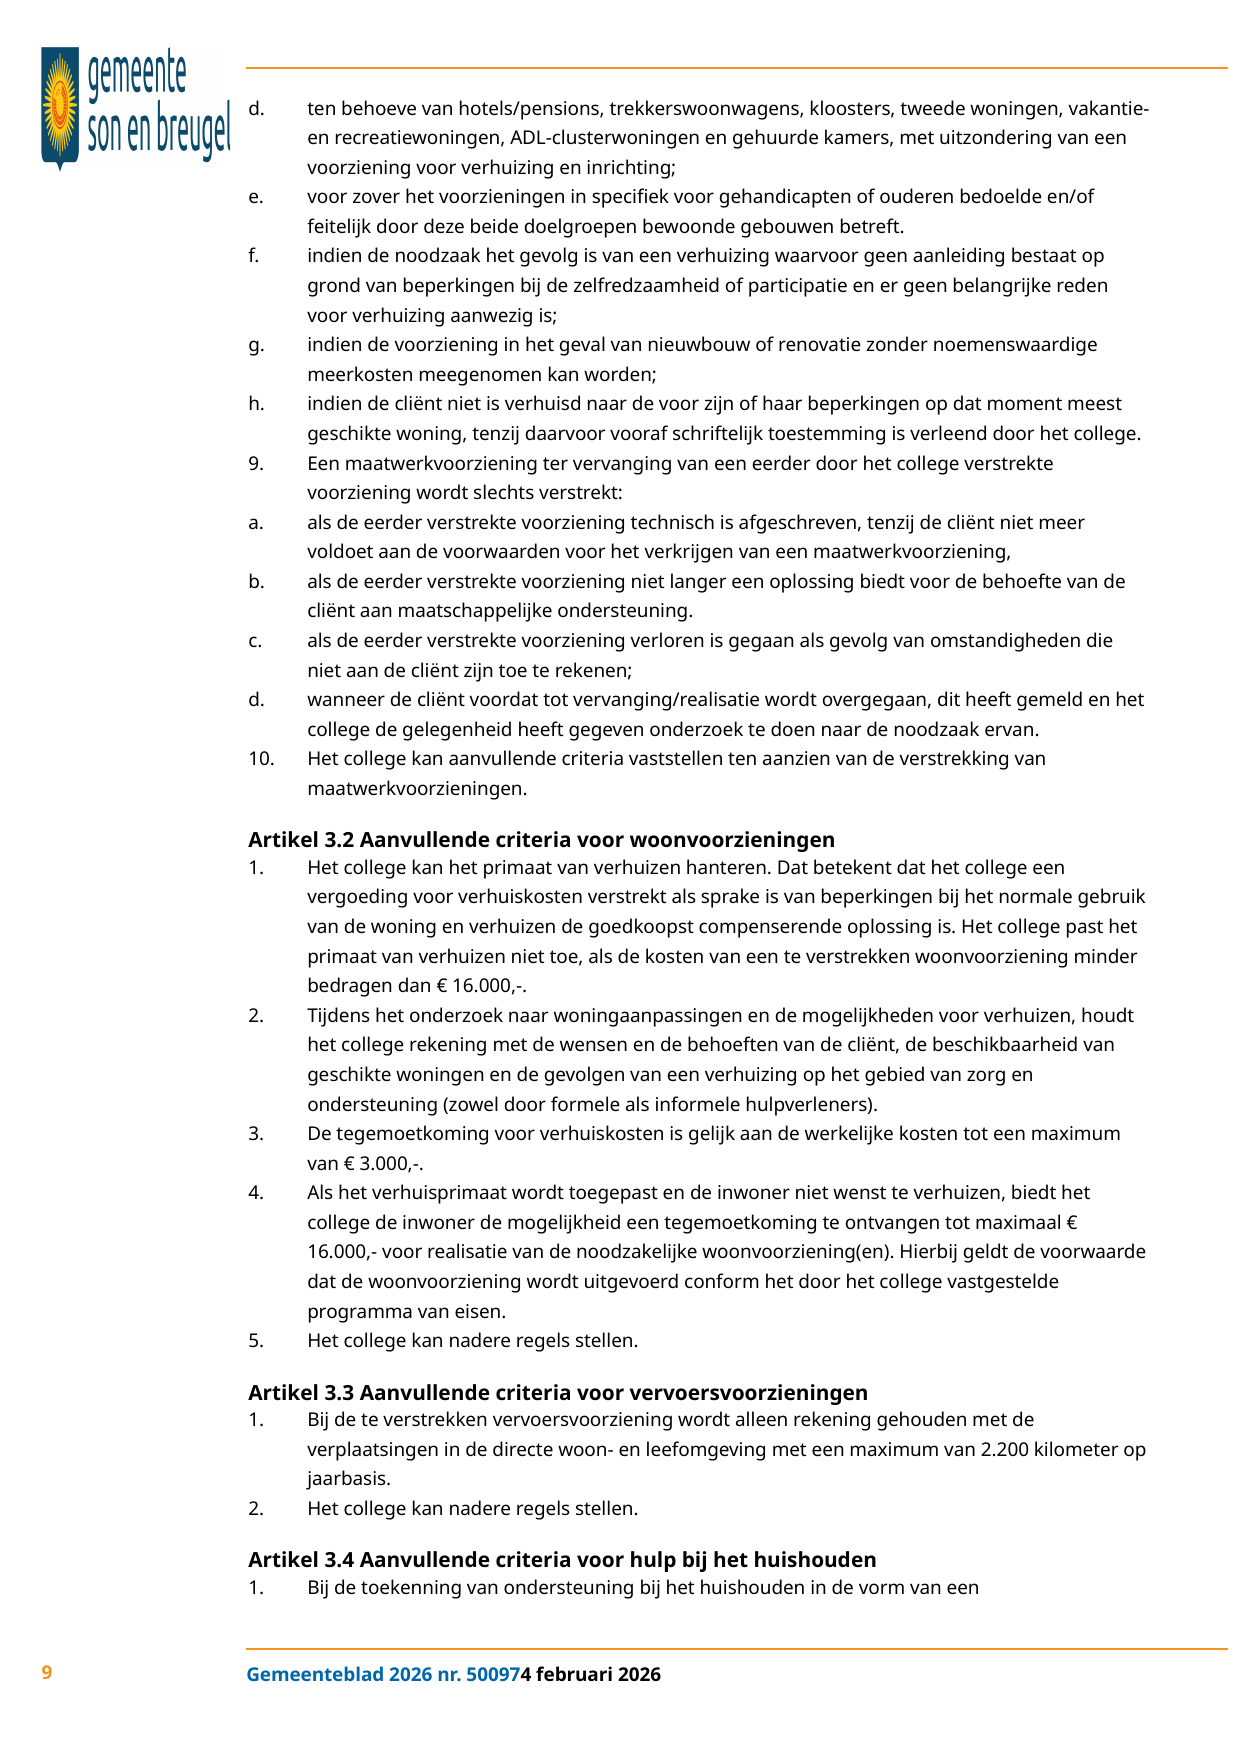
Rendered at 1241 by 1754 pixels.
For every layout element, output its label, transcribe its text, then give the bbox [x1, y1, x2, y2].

picture [41, 47, 231, 172]
list wanneer de cliënt voordat tot vervanging/realisatie wordt overgegaan, dit heeft gemeld en het college de gelegenheid heeft gegeven onderzoek te doen naar de noodzaak ervan. [248, 686, 1152, 742]
list als de eerder verstrekte voorziening niet langer een oplossing biedt voor de behoefte van de cliënt aan maatschappelijke ondersteuning. [248, 568, 1152, 623]
list ten behoeve van hotels/pensions, trekkerswoonwagens, kloosters, tweede woningen, vakantie- en recreatiewoningen, ADL-clusterwoningen en gehuurde kamers, met uitzondering van een voorziening voor verhuizing en inrichting; [248, 95, 1152, 180]
list Het college kan het primaat van verhuizen hanteren. Dat betekent dat het college een vergoeding voor verhuiskosten verstrekt als sprake is van beperkingen bij het normale gebruik van de woning en verhuizen de goedkoopst compenserende oplossing is. Het college past het primaat van verhuizen niet toe, als de kosten van een te verstrekken woonvoorziening minder bedragen dan € 16.000,-. [248, 854, 1152, 998]
text Artikel 3.2 Aanvullende criteria voor woonvoorzieningen [248, 826, 1152, 854]
list Het college kan aanvullende criteria vaststellen ten aanzien van de verstrekking van maatwerkvoorzieningen. [248, 746, 1152, 801]
list als de eerder verstrekte voorziening technisch is afgeschreven, tenzij de cliënt niet meer voldoet aan de voorwaarden voor het verkrijgen van een maatwerkvoorziening, [248, 509, 1152, 564]
list als de eerder verstrekte voorziening verloren is gegaan als gevolg van omstandigheden die niet aan de cliënt zijn toe te rekenen; [248, 627, 1152, 683]
list Het college kan nadere regels stellen. [248, 1327, 1152, 1353]
list voor zover het voorzieningen in specifiek voor gehandicapten of ouderen bedoelde en/of feitelijk door deze beide doelgroepen bewoonde gebouwen betreft. [248, 183, 1152, 239]
list Bij de te verstrekken vervoersvoorziening wordt alleen rekening gehouden met de verplaatsingen in de directe woon- en leefomgeving met een maximum van 2.200 kilometer op jaarbasis. [248, 1406, 1152, 1491]
list Als het verhuisprimaat wordt toegepast en de inwoner niet wenst te verhuizen, biedt het college de inwoner de mogelijkheid een tegemoetkoming te ontvangen tot maximaal € 16.000,- voor realisatie van de noodzakelijke woonvoorziening(en). Hierbij geldt de voorwaarde dat de woonvoorziening wordt uitgevoerd conform het door het college vastgestelde programma van eisen. [248, 1179, 1152, 1323]
list Bij de toekenning van ondersteuning bij het huishouden in de vorm van een [248, 1574, 1152, 1599]
list indien de noodzaak het gevolg is van een verhuizing waarvoor geen aanleiding bestaat op grond van beperkingen bij de zelfredzaamheid of participatie en er geen belangrijke reden voor verhuizing aanwezig is; [248, 243, 1152, 328]
list Een maatwerkvoorziening ter vervanging van een eerder door het college verstrekte voorziening wordt slechts verstrekt: [248, 450, 1152, 505]
list De tegemoetkoming voor verhuiskosten is gelijk aan de werkelijke kosten tot een maximum van € 3.000,-. [248, 1120, 1152, 1176]
list Het college kan nadere regels stellen. [248, 1495, 1152, 1521]
list indien de voorziening in het geval van nieuwbouw of renovatie zonder noemenswaardige meerkosten meegenomen kan worden; [248, 331, 1152, 387]
list Tijdens het onderzoek naar woningaanpassingen en de mogelijkheden voor verhuizen, houdt het college rekening met de wensen en de behoeften van de cliënt, de beschikbaarheid van geschikte woningen en de gevolgen van een verhuizing op het gebied van zorg en ondersteuning (zowel door formele als informele hulpverleners). [248, 1002, 1152, 1116]
list indien de cliënt niet is verhuisd naar de voor zijn of haar beperkingen op dat moment meest geschikte woning, tenzij daarvoor vooraf schriftelijk toestemming is verleend door het college. [248, 391, 1152, 446]
text Artikel 3.3 Aanvullende criteria voor vervoersvoorzieningen [248, 1378, 1152, 1406]
text Artikel 3.4 Aanvullende criteria voor hulp bij het huishouden [248, 1545, 1152, 1574]
